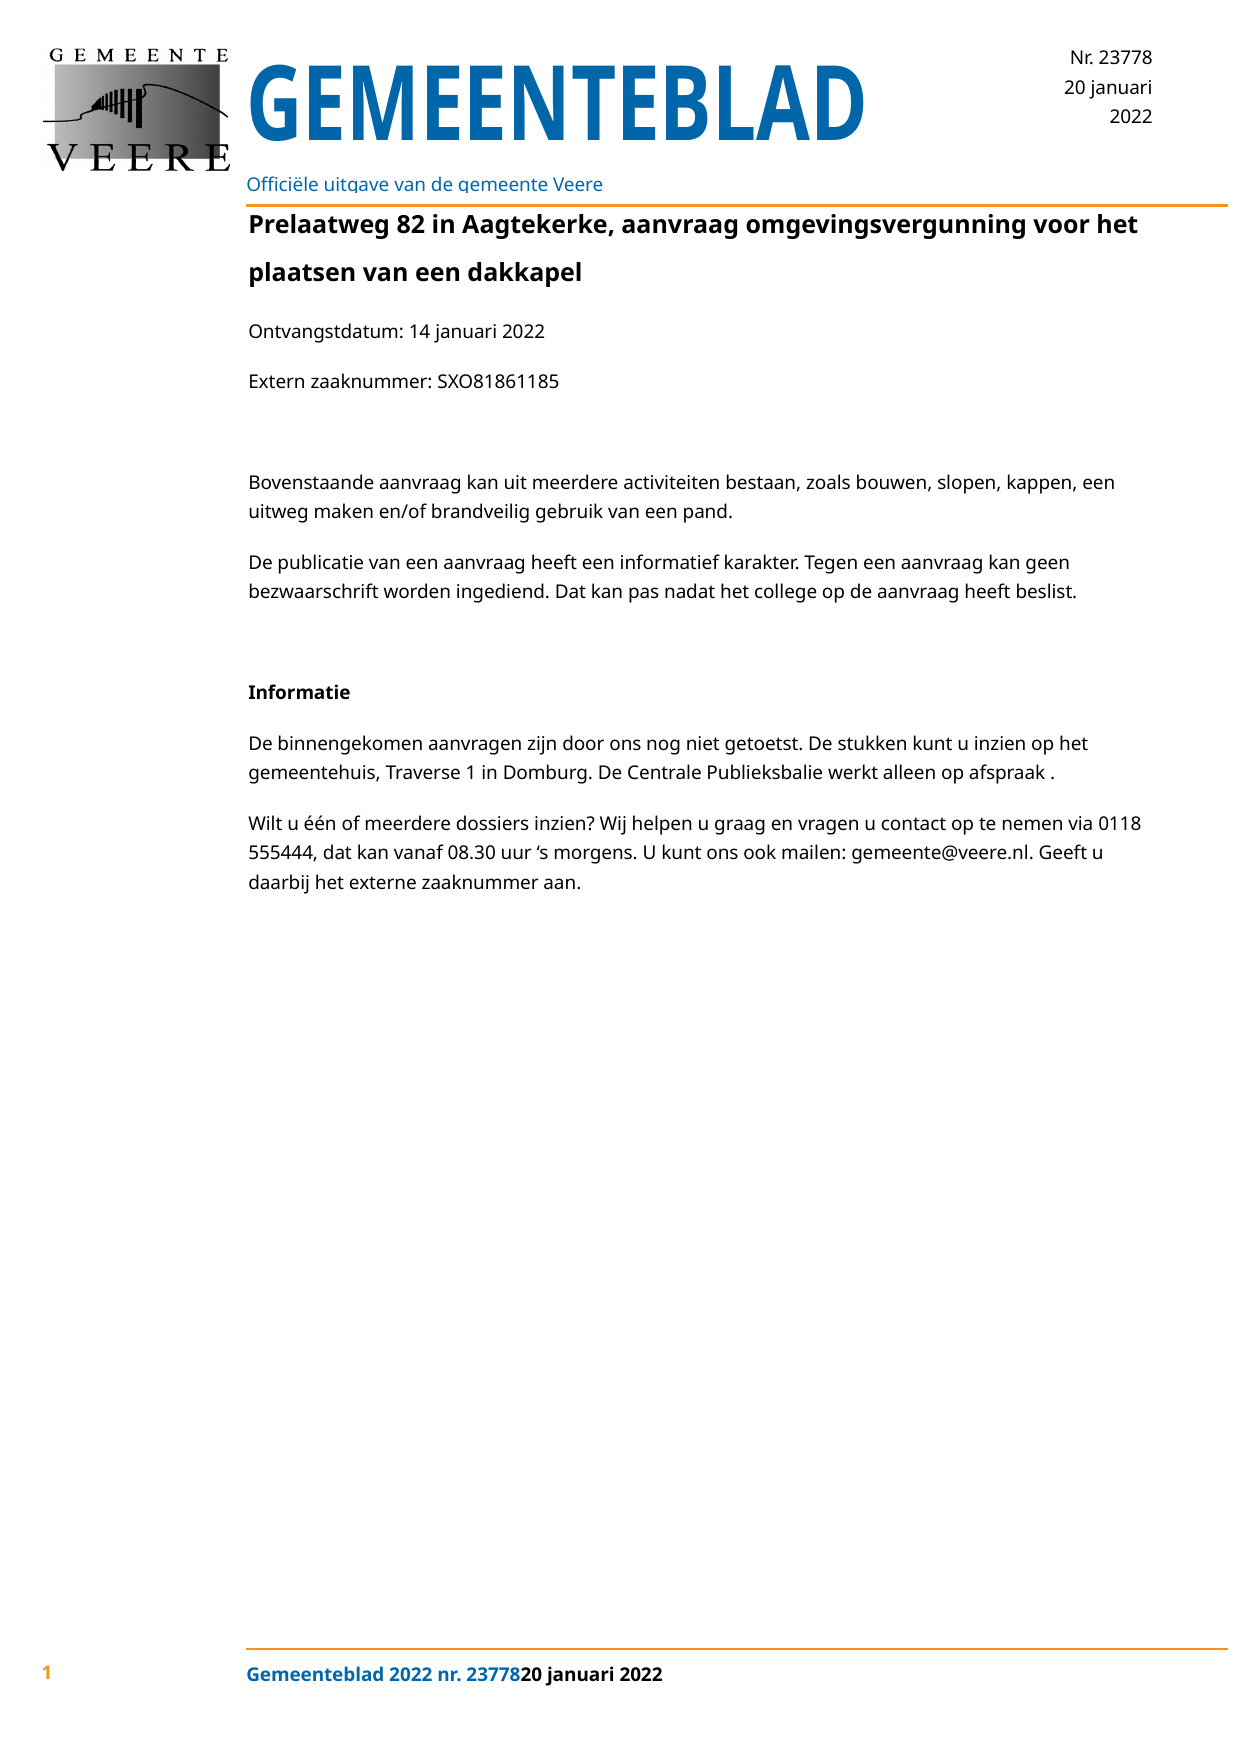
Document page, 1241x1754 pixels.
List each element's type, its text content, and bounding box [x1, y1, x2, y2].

text De publicatie van een aanvraag heeft een informatief karakter. Tegen een aanvraag kan geen bezwaarschrift worden ingediend. Dat kan pas nadat het college op de aanvraag heeft beslist. [248, 549, 1152, 604]
text Ontvangstdatum: 14 januari 2022 [248, 318, 1152, 344]
text Prelaatweg 82 in Aagtekerke, aanvraag omgevingsvergunning voor het plaatsen van een dakkapel [248, 207, 1152, 288]
text De binnengekomen aanvragen zijn door ons nog niet getoetst. De stukken kunt u inzien op het gemeentehuis, Traverse 1 in Domburg. De Centrale Publieksbalie werkt alleen op afspraak . [248, 730, 1152, 785]
text Bovenstaande aanvraag kan uit meerdere activiteiten bestaan, zoals bouwen, slopen, kappen, een uitweg maken en/of brandveilig gebruik van een pand. [248, 469, 1152, 524]
text Informatie [248, 679, 1152, 705]
picture [41, 47, 231, 172]
text Wilt u één of meerdere dossiers inzien? Wij helpen u graag en vragen u contact op te nemen via 0118 555444, dat kan vanaf 08.30 uur ‘s morgens. U kunt ons ook mailen: gemeente@veere.nl. Geeft u daarbij het externe zaaknummer aan. [248, 810, 1152, 895]
text Extern zaaknummer: SXO81861185 [248, 368, 1152, 394]
